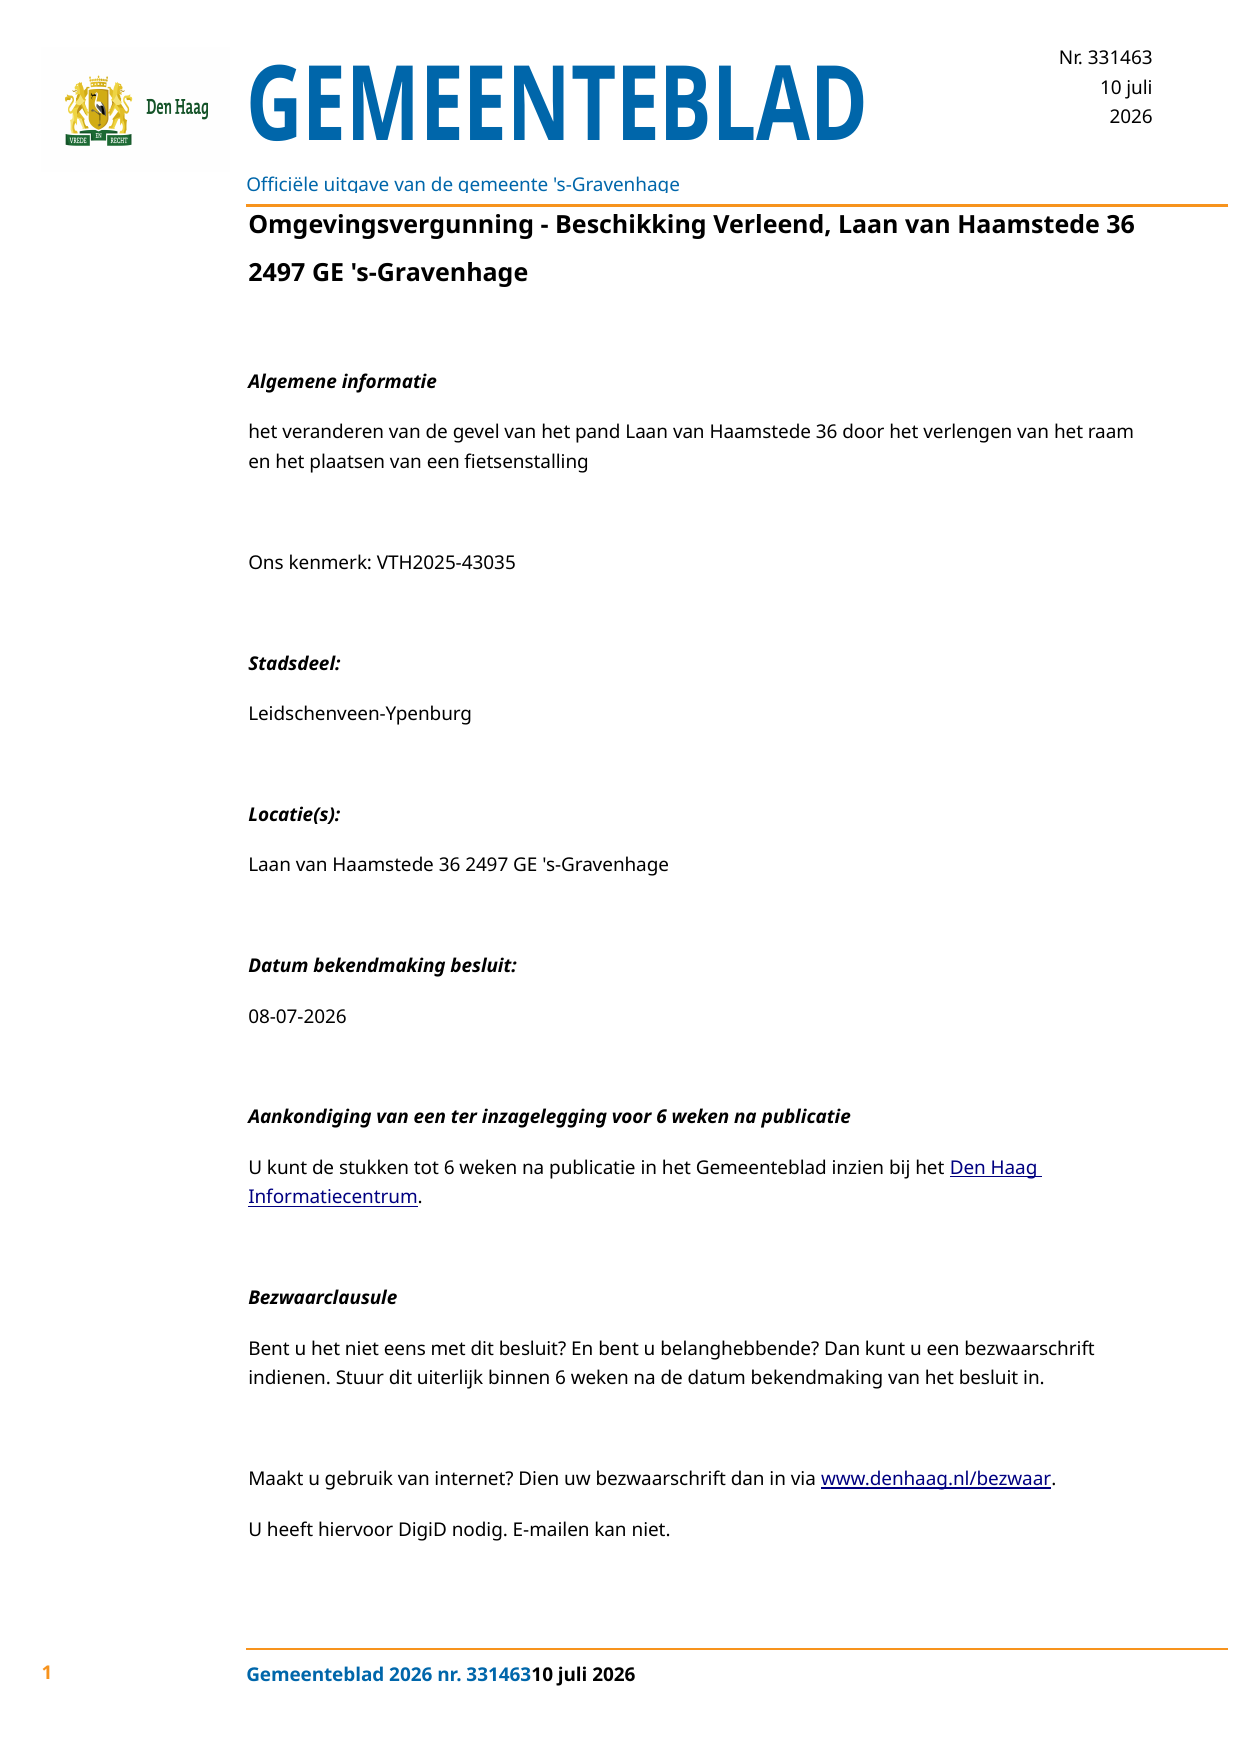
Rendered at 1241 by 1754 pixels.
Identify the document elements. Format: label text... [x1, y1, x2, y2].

text Locatie(s): [248, 801, 1152, 827]
text Maakt u gebruik van internet? Dien uw bezwaarschrift dan in via www.denhaag.nl/bezwaar. [248, 1465, 1152, 1491]
text Ons kenmerk: VTH2025-43035 [248, 549, 1152, 575]
text U heeft hiervoor DigiD nodig. E-mailen kan niet. [248, 1516, 1152, 1542]
text Omgevingsvergunning - Beschikking Verleend, Laan van Haamstede 36 2497 GE 's-Gravenhage [248, 207, 1152, 288]
text Aankondiging van een ter inzagelegging voor 6 weken na publicatie [248, 1104, 1152, 1129]
text Bent u het niet eens met dit besluit? En bent u belanghebbende? Dan kunt u een bezwaarschrift indienen. Stuur dit uiterlijk binnen 6 weken na de datum bekendmaking van het besluit in. [248, 1335, 1152, 1390]
picture [41, 47, 231, 172]
text Stadsdeel: [248, 650, 1152, 676]
text U kunt de stukken tot 6 weken na publicatie in het Gemeenteblad inzien bij het Den Haag Informatiecentrum. [248, 1154, 1152, 1209]
text Bezwaarclausule [248, 1284, 1152, 1310]
text Leidschenveen-Ypenburg [248, 700, 1152, 726]
text Laan van Haamstede 36 2497 GE 's-Gravenhage [248, 852, 1152, 877]
text het veranderen van de gevel van het pand Laan van Haamstede 36 door het verlengen van het raam en het plaatsen van een fietsenstalling [248, 419, 1152, 474]
text Algemene informatie [248, 368, 1152, 394]
text 08-07-2026 [248, 1003, 1152, 1029]
text Datum bekendmaking besluit: [248, 952, 1152, 978]
